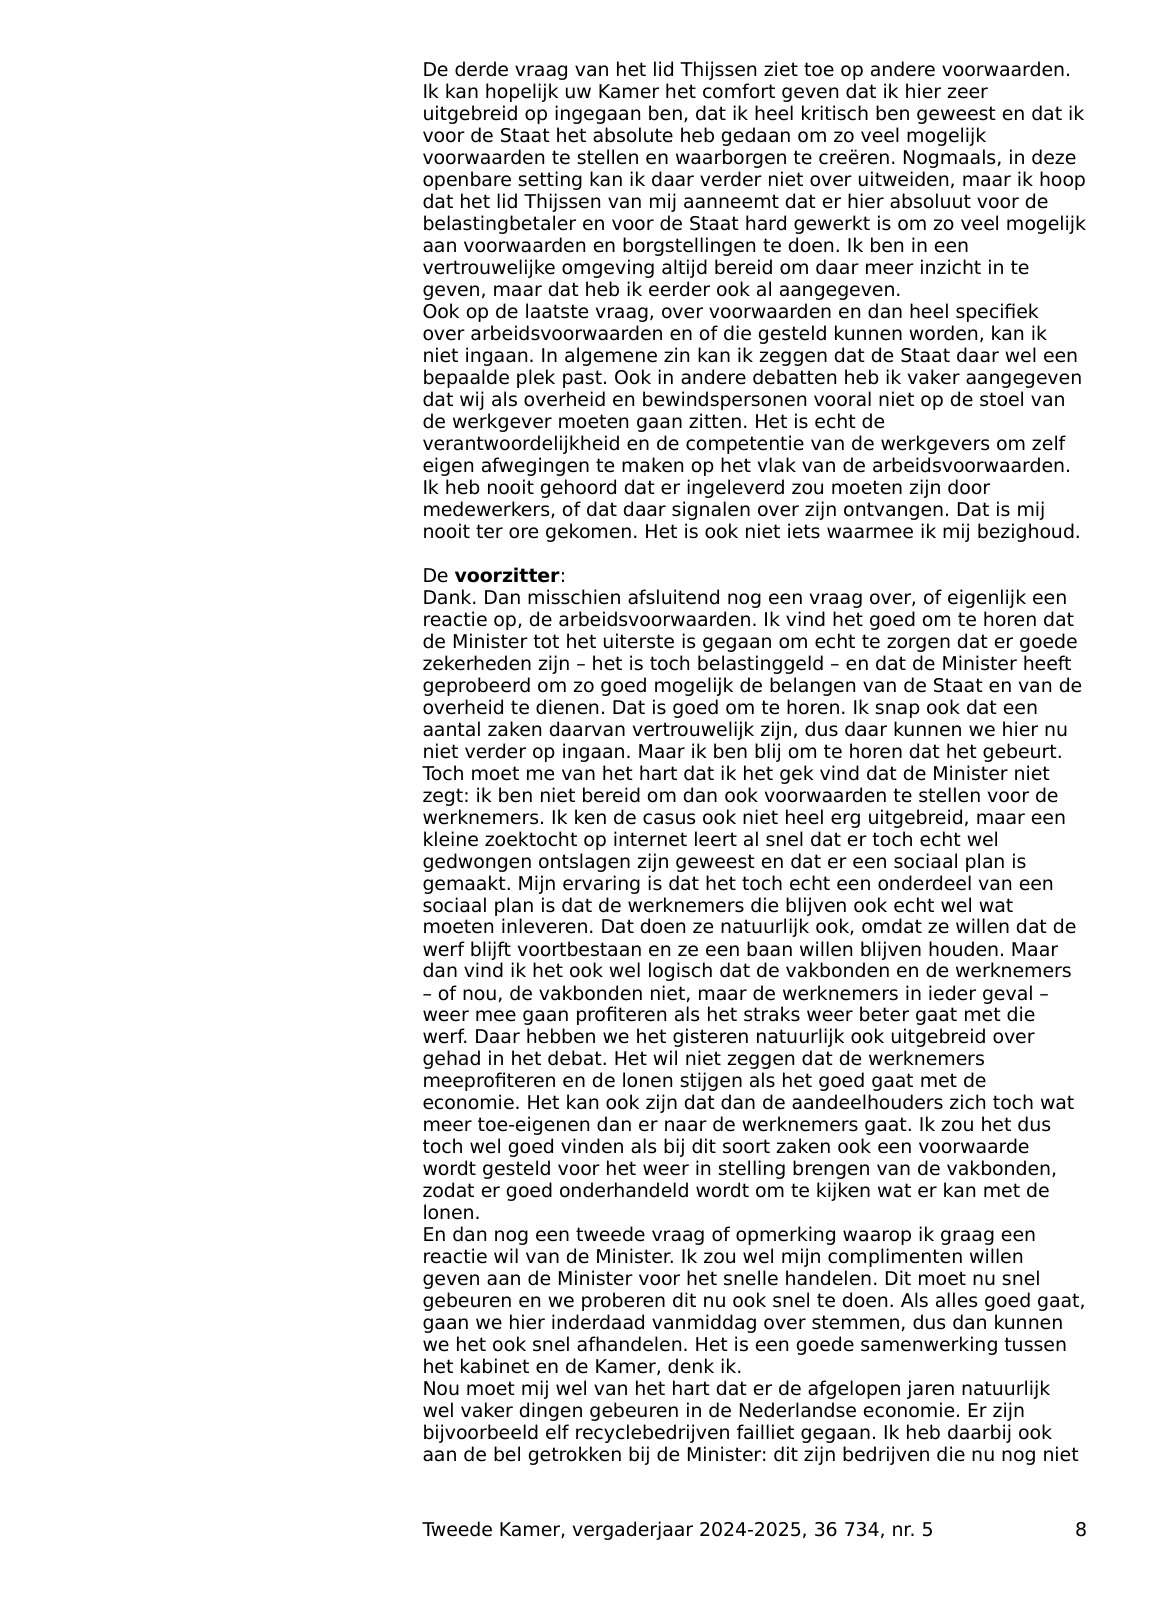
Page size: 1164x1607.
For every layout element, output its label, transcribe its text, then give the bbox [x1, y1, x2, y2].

text Nou moet mij wel van het hart dat er de afgelopen jaren natuurlijk wel vaker dingen gebeuren in de Nederlandse economie. Er zijn bijvoorbeeld elf recyclebedrijven failliet gegaan. Ik heb daarbij ook aan de bel getrokken bij de Minister: dit zijn bedrijven die nu nog niet [422, 1378, 1087, 1466]
text Toch moet me van het hart dat ik het gek vind dat de Minister niet zegt: ik ben niet bereid om dan ook voorwaarden te stellen voor de werknemers. Ik ken de casus ook niet heel erg uitgebreid, maar een kleine zoektocht op internet leert al snel dat er toch echt wel gedwongen ontslagen zijn geweest en dat er een sociaal plan is gemaakt. Mijn ervaring is dat het toch echt een onderdeel van een sociaal plan is dat de werknemers die blijven ook echt wel wat moeten inleveren. Dat doen ze natuurlijk ook, omdat ze willen dat de werf blijft voortbestaan en ze een baan willen blijven houden. Maar dan vind ik het ook wel logisch dat de vakbonden en de werknemers – of nou, de vakbonden niet, maar de werknemers in ieder geval – weer mee gaan profiteren als het straks weer beter gaat met die werf. Daar hebben we het gisteren natuurlijk ook uitgebreid over gehad in het debat. Het wil niet zeggen dat de werknemers meeprofiteren en de lonen stijgen als het goed gaat met de economie. Het kan ook zijn dat dan de aandeelhouders zich toch wat meer toe-eigenen dan er naar de werknemers gaat. Ik zou het dus toch wel goed vinden als bij dit soort zaken ook een voorwaarde wordt gesteld voor het weer in stelling brengen van de vakbonden, zodat er goed onderhandeld wordt om te kijken wat er kan met de lonen. [422, 763, 1087, 1224]
text De voorzitter: [422, 565, 1087, 587]
text Ook op de laatste vraag, over voorwaarden en dan heel specifiek over arbeidsvoorwaarden en of die gesteld kunnen worden, kan ik niet ingaan. In algemene zin kan ik zeggen dat de Staat daar wel een bepaalde plek past. Ook in andere debatten heb ik vaker aangegeven dat wij als overheid en bewindspersonen vooral niet op de stoel van de werkgever moeten gaan zitten. Het is echt de verantwoordelijkheid en de competentie van de werkgevers om zelf eigen afwegingen te maken op het vlak van de arbeidsvoorwaarden. Ik heb nooit gehoord dat er ingeleverd zou moeten zijn door medewerkers, of dat daar signalen over zijn ontvangen. Dat is mij nooit ter ore gekomen. Het is ook niet iets waarmee ik mij bezighoud. [422, 301, 1087, 543]
text De derde vraag van het lid Thijssen ziet toe op andere voorwaarden. Ik kan hopelijk uw Kamer het comfort geven dat ik hier zeer uitgebreid op ingegaan ben, dat ik heel kritisch ben geweest en dat ik voor de Staat het absolute heb gedaan om zo veel mogelijk voorwaarden te stellen en waarborgen te creëren. Nogmaals, in deze openbare setting kan ik daar verder niet over uitweiden, maar ik hoop dat het lid Thijssen van mij aanneemt dat er hier absoluut voor de belastingbetaler en voor de Staat hard gewerkt is om zo veel mogelijk aan voorwaarden en borgstellingen te doen. Ik ben in een vertrouwelijke omgeving altijd bereid om daar meer inzicht in te geven, maar dat heb ik eerder ook al aangegeven. [422, 59, 1087, 301]
text En dan nog een tweede vraag of opmerking waarop ik graag een reactie wil van de Minister. Ik zou wel mijn complimenten willen geven aan de Minister voor het snelle handelen. Dit moet nu snel gebeuren en we proberen dit nu ook snel te doen. Als alles goed gaat, gaan we hier inderdaad vanmiddag over stemmen, dus dan kunnen we het ook snel afhandelen. Het is een goede samenwerking tussen het kabinet en de Kamer, denk ik. [422, 1224, 1087, 1378]
text Dank. Dan misschien afsluitend nog een vraag over, of eigenlijk een reactie op, de arbeidsvoorwaarden. Ik vind het goed om te horen dat de Minister tot het uiterste is gegaan om echt te zorgen dat er goede zekerheden zijn – het is toch belastinggeld – en dat de Minister heeft geprobeerd om zo goed mogelijk de belangen van de Staat en van de overheid te dienen. Dat is goed om te horen. Ik snap ook dat een aantal zaken daarvan vertrouwelijk zijn, dus daar kunnen we hier nu niet verder op ingaan. Maar ik ben blij om te horen dat het gebeurt. [422, 587, 1087, 763]
